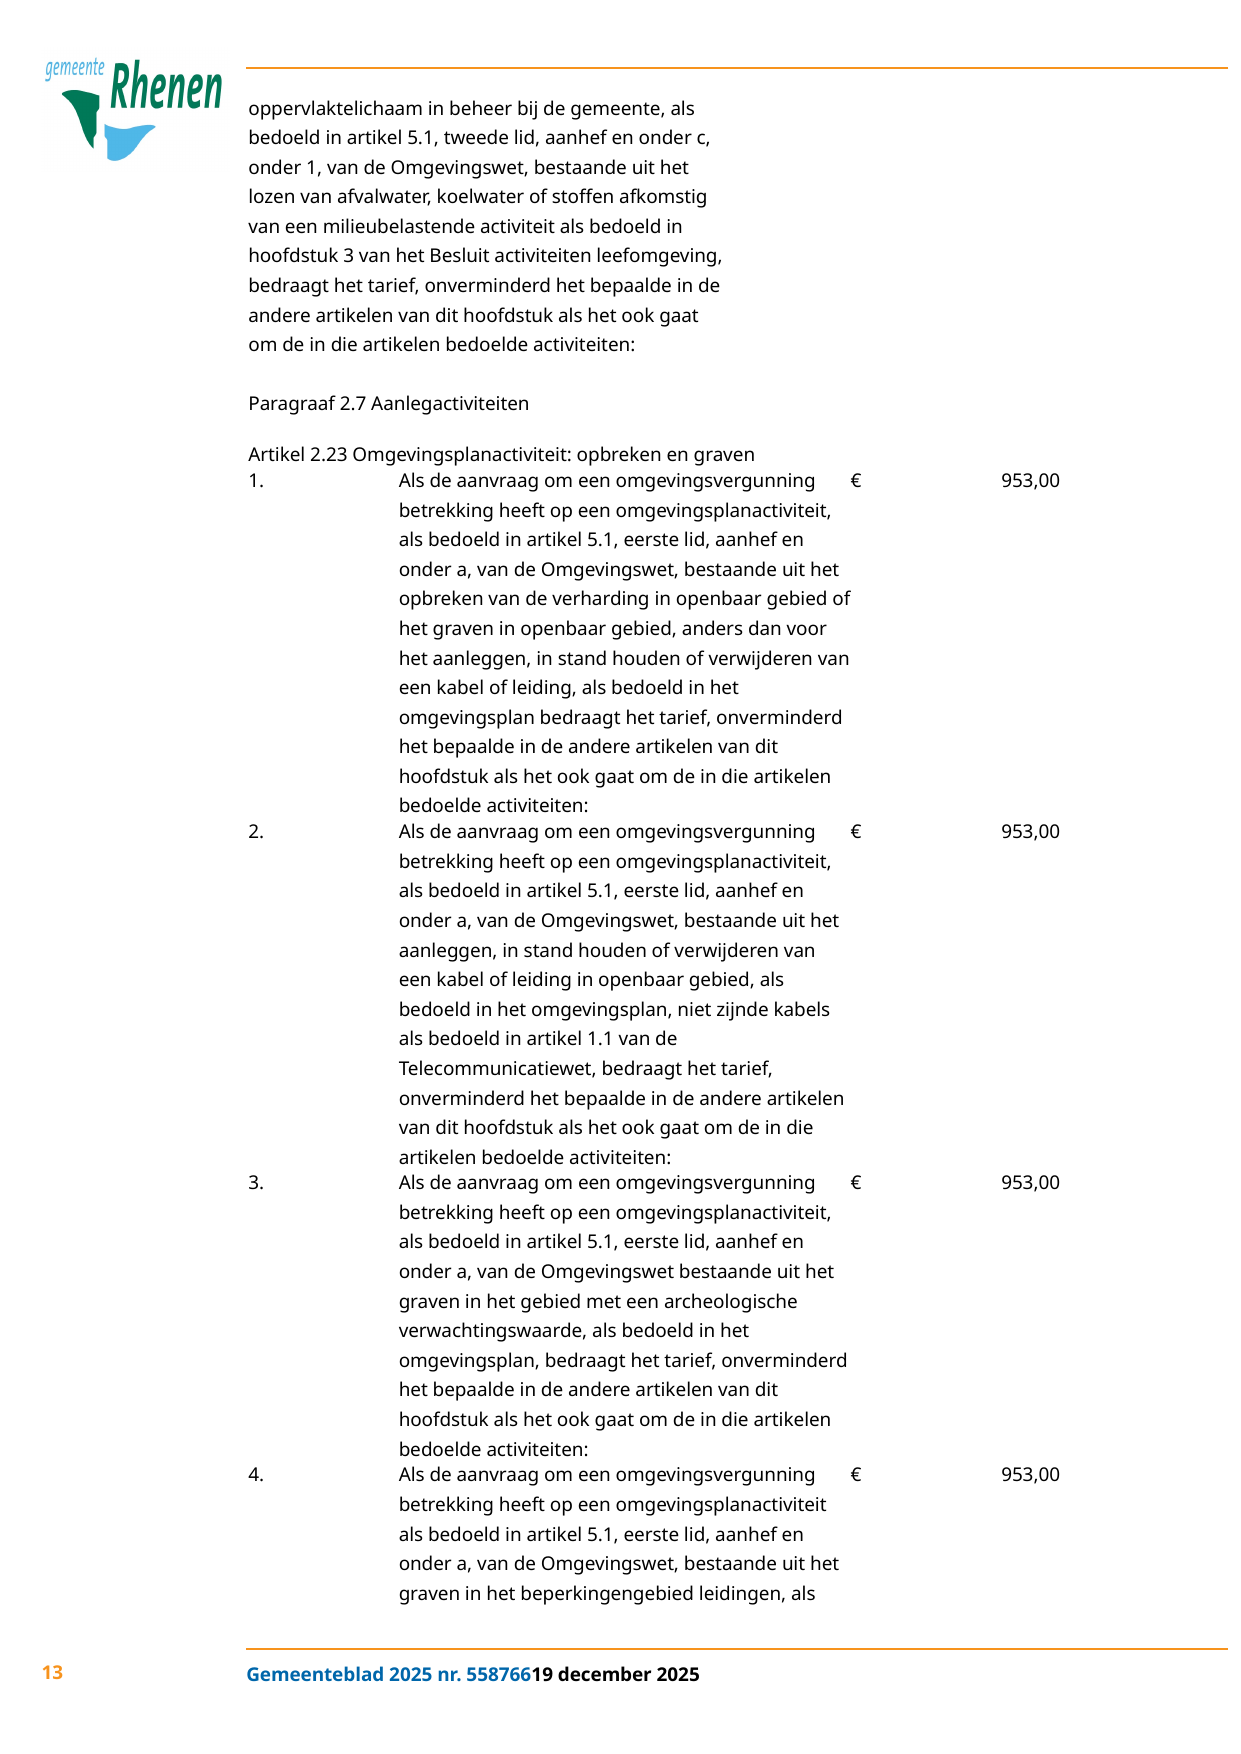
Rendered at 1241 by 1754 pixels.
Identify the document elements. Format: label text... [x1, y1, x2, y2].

table_cell 953,00 [1001, 1170, 1152, 1462]
table_cell Artikel 2.23 Omgevingsplanactiviteit: opbreken en graven [248, 442, 1152, 467]
table_cell 953,00 [1001, 1462, 1152, 1606]
picture [41, 47, 231, 172]
table_cell [248, 416, 1152, 442]
table_cell 4. [248, 1462, 398, 1606]
table_cell Als de aanvraag om een omgevingsvergunning betrekking heeft op een omgevingsplanactiviteit, als bedoeld in artikel 5.1, eerste lid, aanhef en onder a, van de Omgevingswet, bestaande uit het aanleggen, in stand houden of verwijderen van een kabel of leiding in openbaar gebied, als bedoeld in het omgevingsplan, niet zijnde kabels als bedoeld in artikel 1.1 van de Telecommunicatiewet, bedraagt het tarief, onverminderd het bepaalde in de andere artikelen van dit hoofdstuk als het ook gaat om de in die artikelen bedoelde activiteiten: [399, 819, 850, 1169]
table_cell € [850, 1462, 1001, 1606]
table_cell € [850, 819, 1001, 1169]
table_header Paragraaf 2.7 Aanlegactiviteiten [248, 390, 1152, 416]
table_cell Als de aanvraag om een omgevingsvergunning betrekking heeft op een omgevingsplanactiviteit als bedoeld in artikel 5.1, eerste lid, aanhef en onder a, van de Omgevingswet, bestaande uit het graven in het beperkingengebied leidingen, als [399, 1462, 850, 1606]
table_cell 953,00 [1001, 467, 1152, 818]
table_cell Als de aanvraag om een omgevingsvergunning betrekking heeft op een omgevingsplanactiviteit, als bedoeld in artikel 5.1, eerste lid, aanhef en onder a, van de Omgevingswet, bestaande uit het opbreken van de verharding in openbaar gebied of het graven in openbaar gebied, anders dan voor het aanleggen, in stand houden of verwijderen van een kabel of leiding, als bedoeld in het omgevingsplan bedraagt het tarief, onverminderd het bepaalde in de andere artikelen van dit hoofdstuk als het ook gaat om de in die artikelen bedoelde activiteiten: [399, 467, 850, 818]
table_cell 1. [248, 467, 398, 818]
table_cell Als de aanvraag om een omgevingsvergunning betrekking heeft op een omgevingsplanactiviteit, als bedoeld in artikel 5.1, eerste lid, aanhef en onder a, van de Omgevingswet bestaande uit het graven in het gebied met een archeologische verwachtingswaarde, als bedoeld in het omgevingsplan, bedraagt het tarief, onverminderd het bepaalde in de andere artikelen van dit hoofdstuk als het ook gaat om de in die artikelen bedoelde activiteiten: [399, 1170, 850, 1462]
table_cell 3. [248, 1170, 398, 1462]
table_cell 2. [248, 819, 398, 1169]
table_cell [725, 95, 867, 357]
table_cell oppervlaktelichaam in beheer bij de gemeente, als bedoeld in artikel 5.1, tweede lid, aanhef en onder c, onder 1, van de Omgevingswet, bestaande uit het lozen van afvalwater, koelwater of stoffen afkomstig van een milieubelastende activiteit als bedoeld in hoofdstuk 3 van het Besluit activiteiten leefomgeving, bedraagt het tarief, onverminderd het bepaalde in de andere artikelen van dit hoofdstuk als het ook gaat om de in die artikelen bedoelde activiteiten: [248, 95, 724, 357]
table_cell 953,00 [1001, 819, 1152, 1169]
table_cell € [850, 1170, 1001, 1462]
table_cell € [850, 467, 1001, 818]
table_cell [867, 95, 1009, 357]
